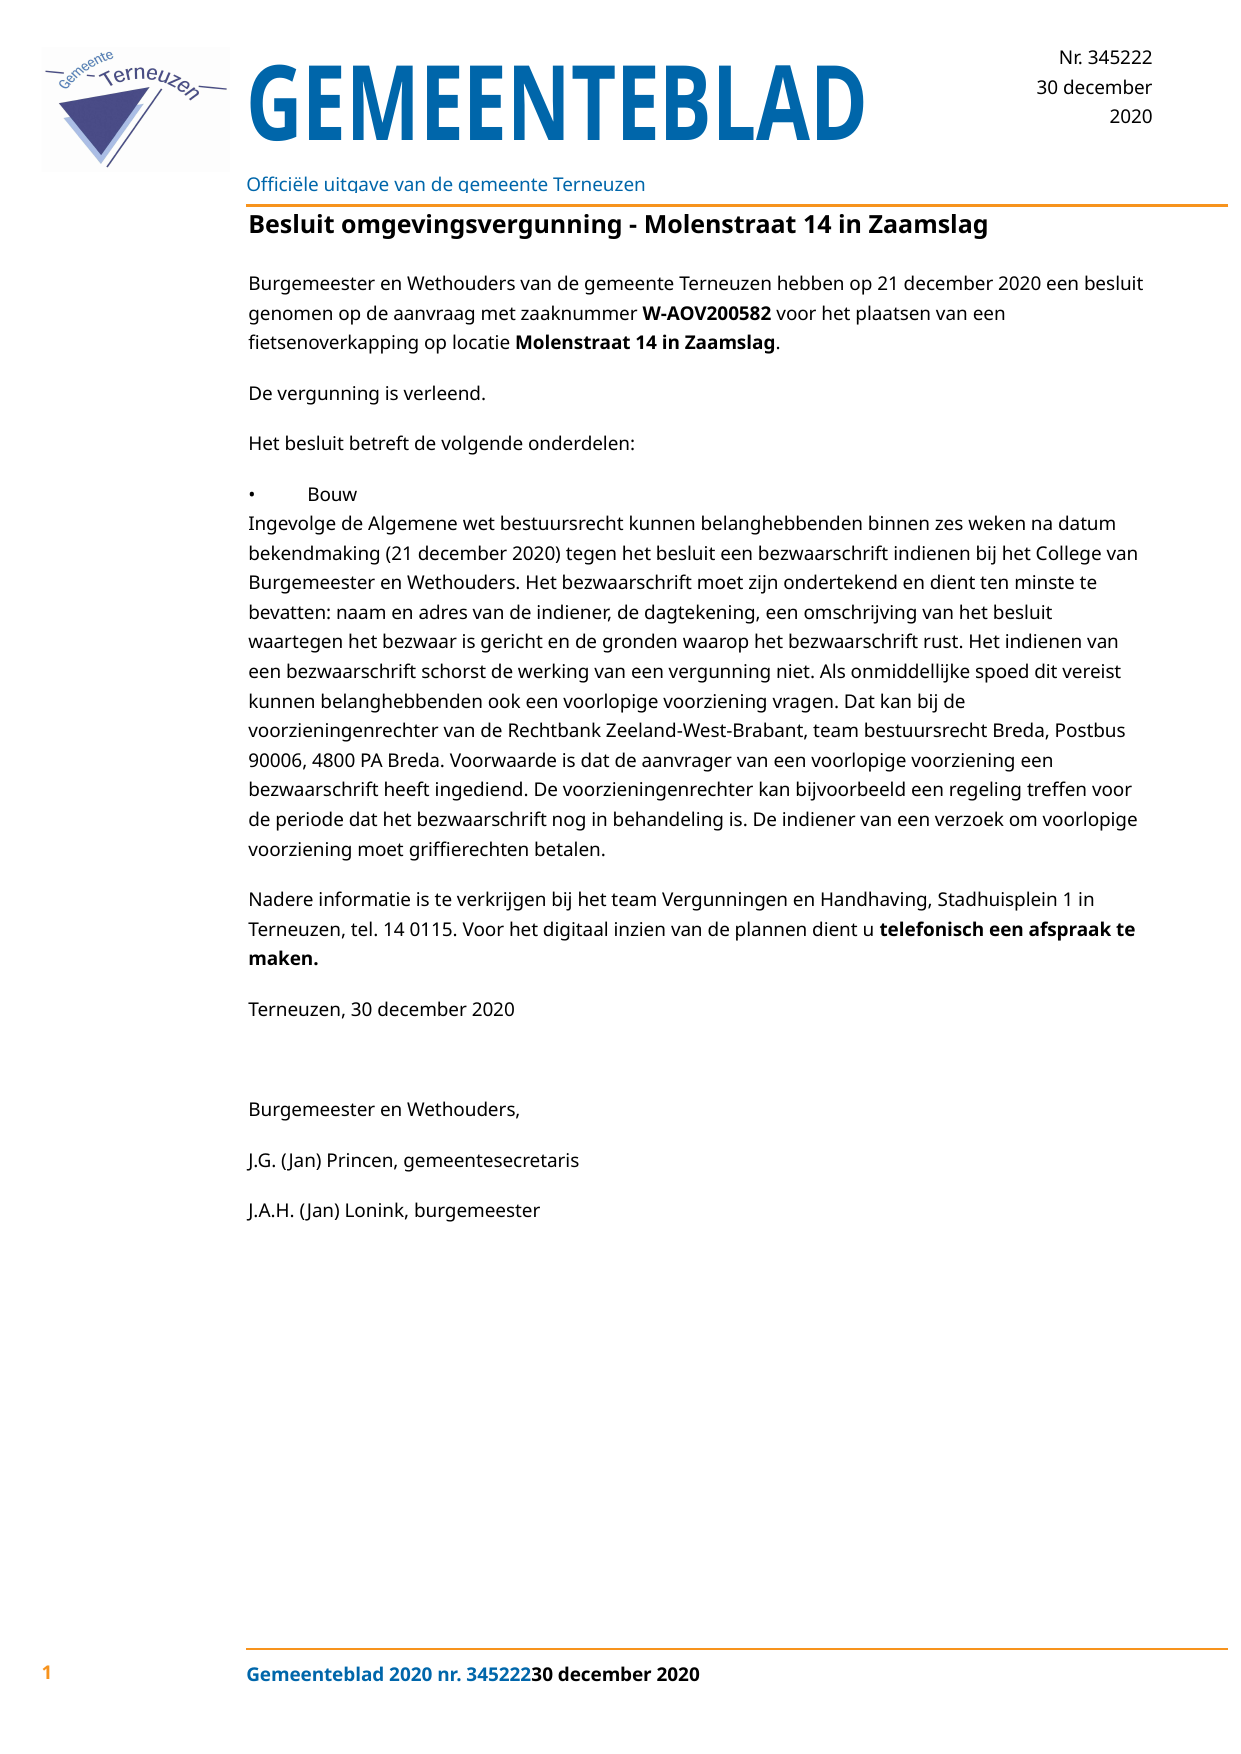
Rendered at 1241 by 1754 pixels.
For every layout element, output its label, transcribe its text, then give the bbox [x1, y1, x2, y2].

list Bouw [248, 481, 1152, 506]
text Besluit omgevingsvergunning - Molenstraat 14 in Zaamslag [248, 207, 1152, 241]
text Burgemeester en Wethouders, [248, 1097, 1152, 1122]
text Terneuzen, 30 december 2020 [248, 996, 1152, 1021]
text Het besluit betreft de volgende onderdelen: [248, 430, 1152, 456]
text De vergunning is verleend. [248, 380, 1152, 406]
text J.A.H. (Jan) Lonink, burgemeester [248, 1197, 1152, 1223]
text J.G. (Jan) Princen, gemeentesecretaris [248, 1147, 1152, 1173]
text Nadere informatie is te verkrijgen bij het team Vergunningen en Handhaving, Stadhuisplein 1 in Terneuzen, tel. 14 0115. Voor het digitaal inzien van de plannen dient u telefonisch een afspraak te maken. [248, 886, 1152, 971]
text Ingevolge de Algemene wet bestuursrecht kunnen belanghebbenden binnen zes weken na datum bekendmaking (21 december 2020) tegen het besluit een bezwaarschrift indienen bij het College van Burgemeester en Wethouders. Het bezwaarschrift moet zijn ondertekend en dient ten minste te bevatten: naam en adres van de indiener, de dagtekening, een omschrijving van het besluit waartegen het bezwaar is gericht en de gronden waarop het bezwaarschrift rust. Het indienen van een bezwaarschrift schorst de werking van een vergunning niet. Als onmiddellijke spoed dit vereist kunnen belanghebbenden ook een voorlopige voorziening vragen. Dat kan bij de voorzieningenrechter van de Rechtbank Zeeland-West-Brabant, team bestuursrecht Breda, Postbus 90006, 4800 PA Breda. Voorwaarde is dat de aanvrager van een voorlopige voorziening een bezwaarschrift heeft ingediend. De voorzieningenrechter kan bijvoorbeeld een regeling treffen voor de periode dat het bezwaarschrift nog in behandeling is. De indiener van een verzoek om voorlopige voorziening moet griffierechten betalen. [248, 510, 1152, 861]
picture [41, 47, 231, 172]
text Burgemeester en Wethouders van de gemeente Terneuzen hebben op 21 december 2020 een besluit genomen op de aanvraag met zaaknummer W-AOV200582 voor het plaatsen van een fietsenoverkapping op locatie Molenstraat 14 in Zaamslag. [248, 270, 1152, 355]
